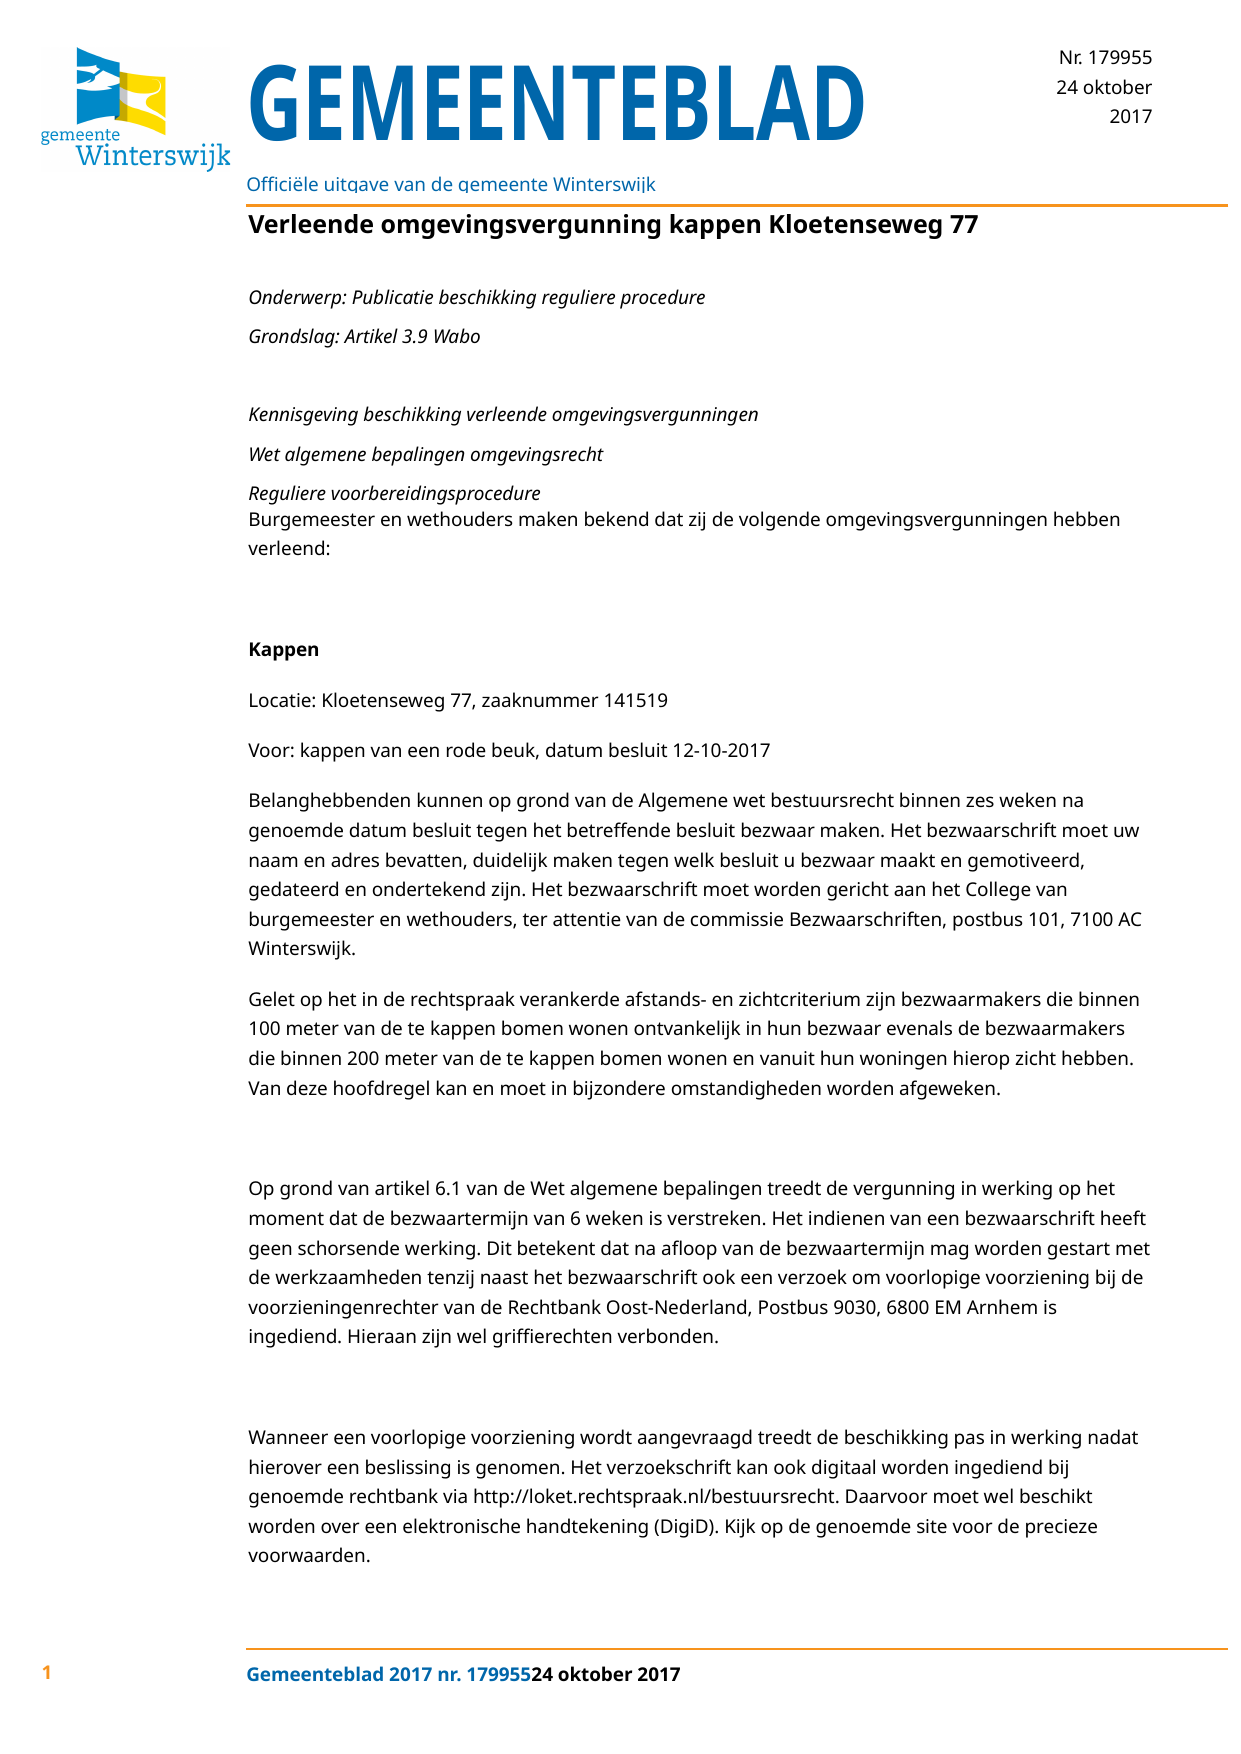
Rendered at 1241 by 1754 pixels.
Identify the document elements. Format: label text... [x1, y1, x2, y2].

text Grondslag: Artikel 3.9 Wabo [248, 323, 1152, 349]
text Burgemeester en wethouders maken bekend dat zij de volgende omgevingsvergunningen hebben verleend: [248, 506, 1152, 561]
text Kappen [248, 636, 1152, 662]
text Belanghebbenden kunnen op grond van de Algemene wet bestuursrecht binnen zes weken na genoemde datum besluit tegen het betreffende besluit bezwaar maken. Het bezwaarschrift moet uw naam en adres bevatten, duidelijk maken tegen welk besluit u bezwaar maakt en gemotiveerd, gedateerd en ondertekend zijn. Het bezwaarschrift moet worden gericht aan het College van burgemeester en wethouders, ter attentie van de commissie Bezwaarschriften, postbus 101, 7100 AC Winterswijk. [248, 788, 1152, 961]
text Op grond van artikel 6.1 van de Wet algemene bepalingen treedt de vergunning in werking op het moment dat de bezwaartermijn van 6 weken is verstreken. Het indienen van een bezwaarschrift heeft geen schorsende werking. Dit betekent dat na afloop van de bezwaartermijn mag worden gestart met de werkzaamheden tenzij naast het bezwaarschrift ook een verzoek om voorlopige voorziening bij de voorzieningenrechter van de Rechtbank Oost-Nederland, Postbus 9030, 6800 EM Arnhem is ingediend. Hieraan zijn wel griffierechten verbonden. [248, 1176, 1152, 1349]
text Locatie: Kloetenseweg 77, zaaknummer 141519 [248, 687, 1152, 712]
picture [41, 47, 231, 172]
text Wanneer een voorlopige voorziening wordt aangevraagd treedt de beschikking pas in werking nadat hierover een beslissing is genomen. Het verzoekschrift kan ook digitaal worden ingediend bij genoemde rechtbank via http://loket.rechtspraak.nl/bestuursrecht. Daarvoor moet wel beschikt worden over een elektronische handtekening (DigiD). Kijk op de genoemde site voor de precieze voorwaarden. [248, 1424, 1152, 1568]
text Gelet op het in de rechtspraak verankerde afstands- en zichtcriterium zijn bezwaarmakers die binnen 100 meter van de te kappen bomen wonen ontvankelijk in hun bezwaar evenals de bezwaarmakers die binnen 200 meter van de te kappen bomen wonen en vanuit hun woningen hierop zicht hebben. Van deze hoofdregel kan en moet in bijzondere omstandigheden worden afgeweken. [248, 986, 1152, 1100]
picture [225, 153, 231, 162]
text Voor: kappen van een rode beuk, datum besluit 12-10-2017 [248, 737, 1152, 763]
text Reguliere voorbereidingsprocedure [248, 480, 1152, 506]
text Wet algemene bepalingen omgevingsrecht [248, 441, 1152, 467]
text Verleende omgevingsvergunning kappen Kloetenseweg 77 [248, 207, 1152, 241]
text Kennisgeving beschikking verleende omgevingsvergunningen [248, 402, 1152, 427]
text Onderwerp: Publicatie beschikking reguliere procedure [248, 284, 1152, 309]
